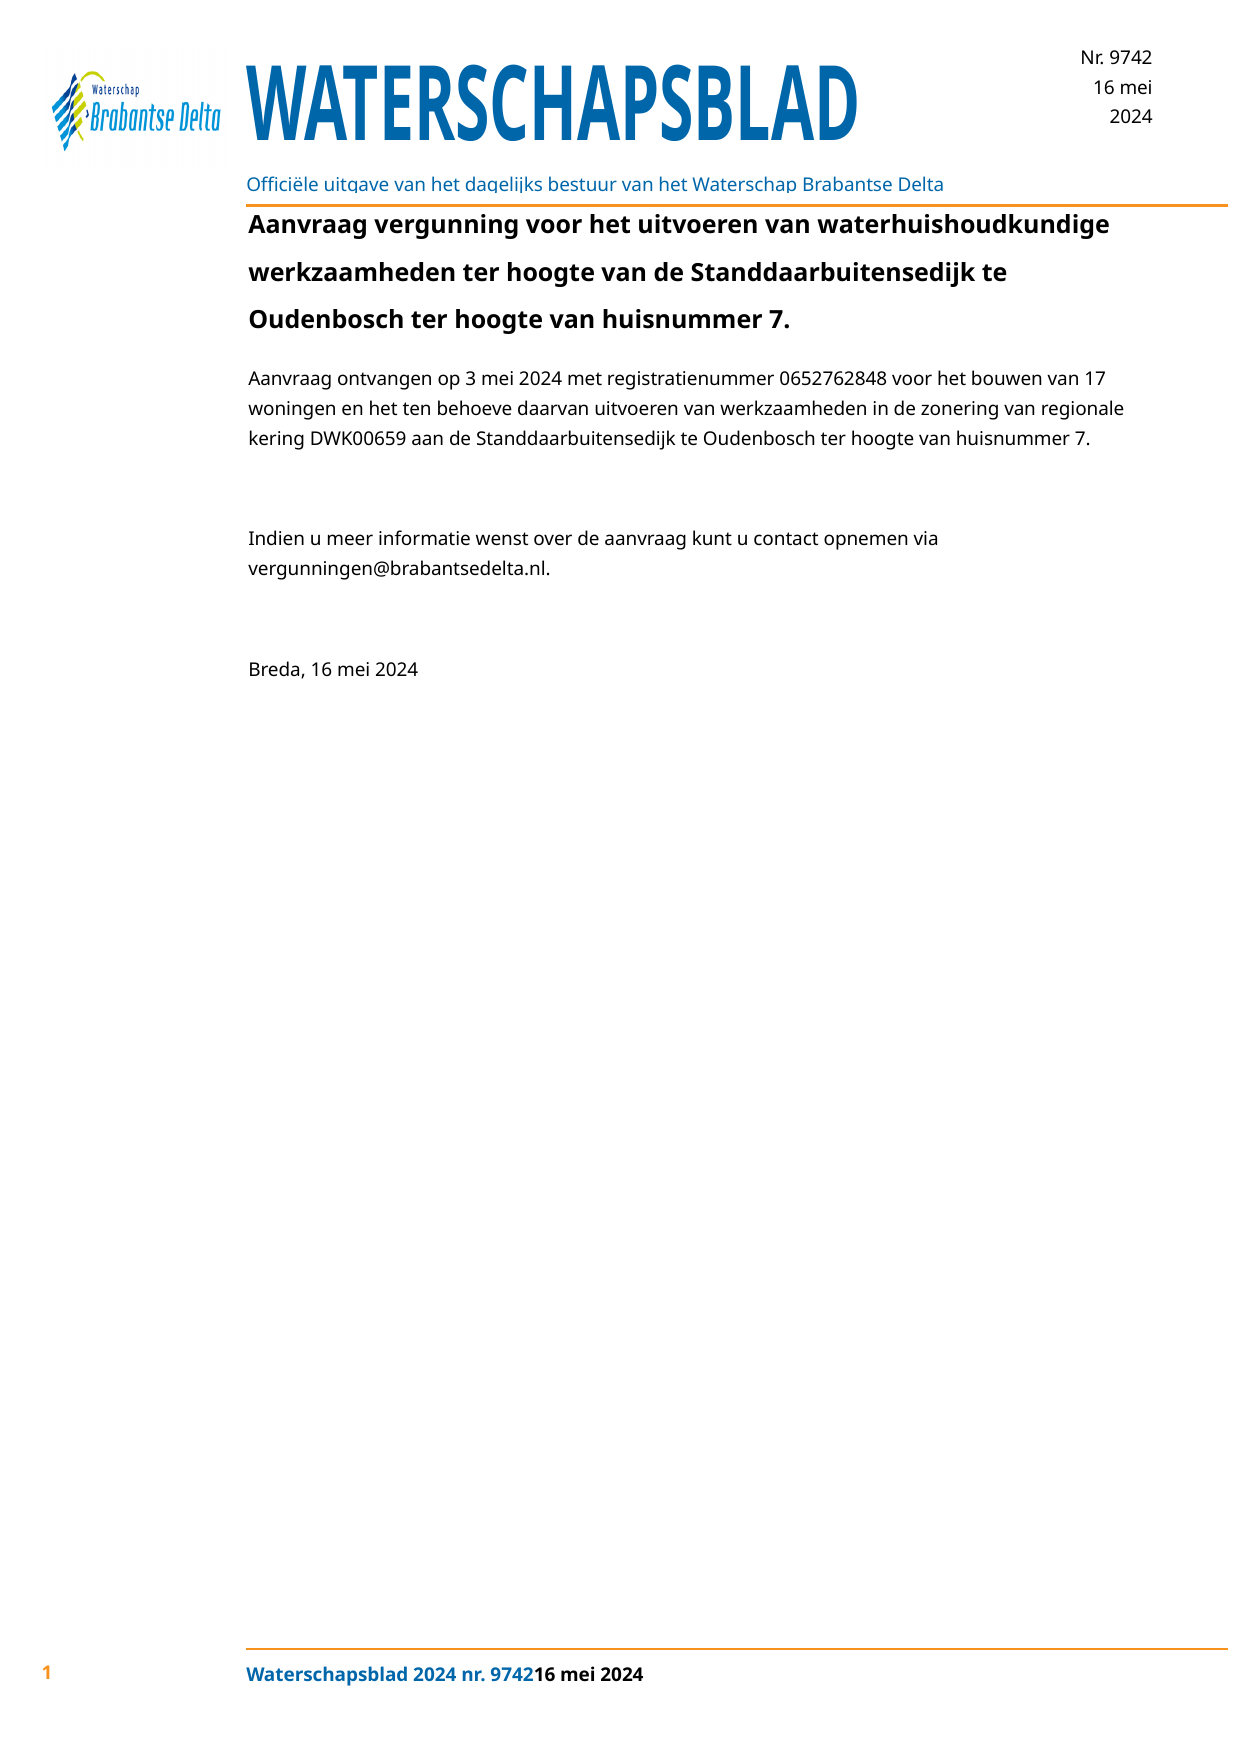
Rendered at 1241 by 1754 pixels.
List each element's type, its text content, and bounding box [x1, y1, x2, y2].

text Breda, 16 mei 2024 [248, 656, 1152, 682]
text Indien u meer informatie wenst over de aanvraag kunt u contact opnemen via vergunningen@brabantsedelta.nl. [248, 526, 1152, 581]
text Aanvraag ontvangen op 3 mei 2024 met registratienummer 0652762848 voor het bouwen van 17 woningen en het ten behoeve daarvan uitvoeren van werkzaamheden in de zonering van regionale kering DWK00659 aan de Standdaarbuitensedijk te Oudenbosch ter hoogte van huisnummer 7. [248, 366, 1152, 450]
text Aanvraag vergunning voor het uitvoeren van waterhuishoudkundige werkzaamheden ter hoogte van de Standdaarbuitensedijk te Oudenbosch ter hoogte van huisnummer 7. [248, 207, 1152, 336]
picture [41, 47, 231, 172]
